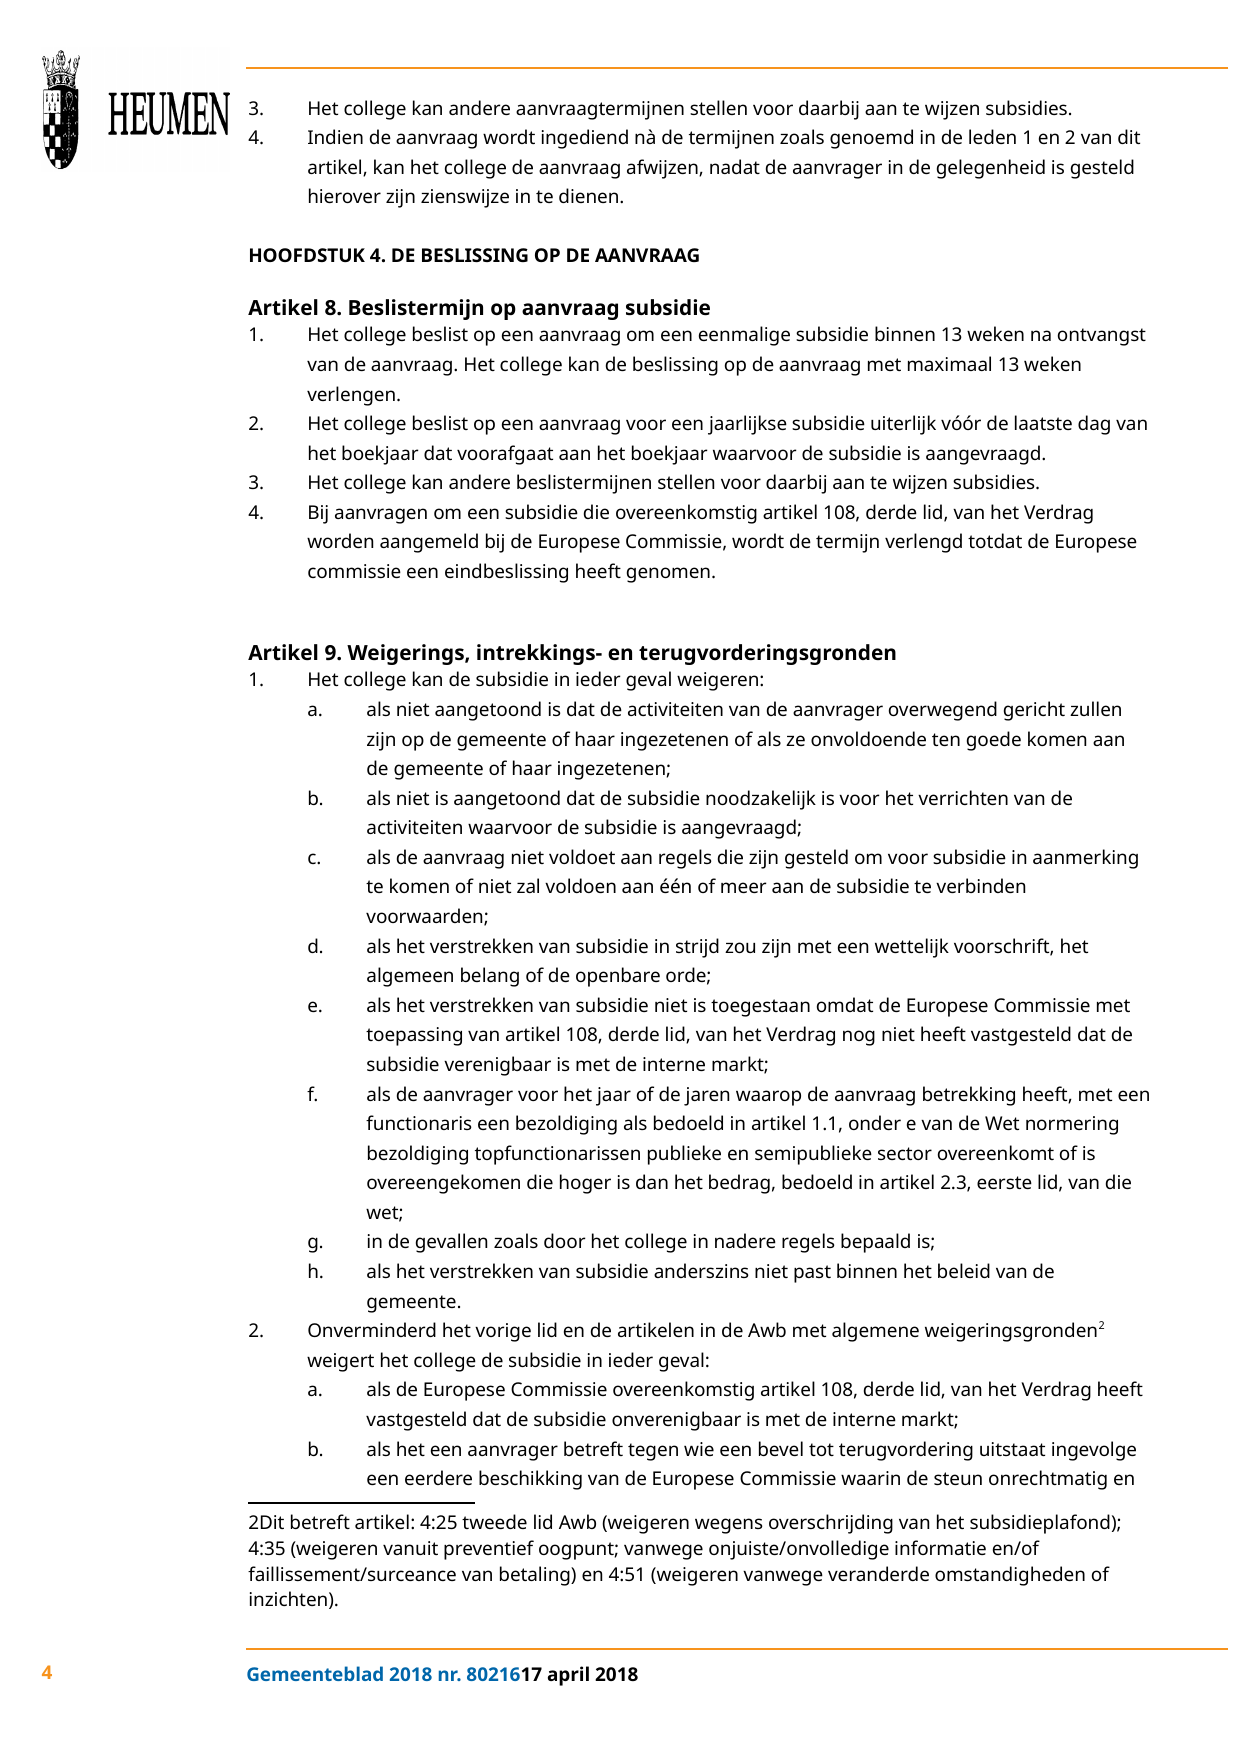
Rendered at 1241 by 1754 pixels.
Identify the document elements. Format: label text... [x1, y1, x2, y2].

list als de aanvrager voor het jaar of de jaren waarop de aanvraag betrekking heeft, met een functionaris een bezoldiging als bedoeld in artikel 1.1, onder e van de Wet normering bezoldiging topfunctionarissen publieke en semipublieke sector overeenkomt of is overeengekomen die hoger is dan het bedrag, bedoeld in artikel 2.3, eerste lid, van die wet; [307, 1081, 1152, 1225]
list in de gevallen zoals door het college in nadere regels bepaald is; [307, 1229, 1152, 1254]
list Het college kan andere beslistermijnen stellen voor daarbij aan te wijzen subsidies. [248, 469, 1152, 495]
list als het een aanvrager betreft tegen wie een bevel tot terugvordering uitstaat ingevolge een eerdere beschikking van de Europese Commissie waarin de steun onrechtmatig en [307, 1436, 1152, 1491]
list Indien de aanvraag wordt ingediend nà de termijnen zoals genoemd in de leden 1 en 2 van dit artikel, kan het college de aanvraag afwijzen, nadat de aanvrager in de gelegenheid is gesteld hierover zijn zienswijze in te dienen. [248, 124, 1152, 209]
list Het college kan andere aanvraagtermijnen stellen voor daarbij aan te wijzen subsidies. [248, 95, 1152, 121]
list Bij aanvragen om een subsidie die overeenkomstig artikel 108, derde lid, van het Verdrag worden aangemeld bij de Europese Commissie, wordt de termijn verlengd totdat de Europese commissie een eindbeslissing heeft genomen. [248, 499, 1152, 584]
text Artikel 8. Beslistermijn op aanvraag subsidie [248, 293, 1152, 322]
picture [41, 47, 231, 172]
list Het college beslist op een aanvraag om een eenmalige subsidie binnen 13 weken na ontvangst van de aanvraag. Het college kan de beslissing op de aanvraag met maximaal 13 weken verlengen. [248, 322, 1152, 406]
list als niet aangetoond is dat de activiteiten van de aanvrager overwegend gericht zullen zijn op de gemeente of haar ingezetenen of als ze onvoldoende ten goede komen aan de gemeente of haar ingezetenen; [307, 696, 1152, 781]
text HOOFDSTUK 4. DE BESLISSING OP DE AANVRAAG [248, 243, 1152, 268]
list als de aanvraag niet voldoet aan regels die zijn gesteld om voor subsidie in aanmerking te komen of niet zal voldoen aan één of meer aan de subsidie te verbinden voorwaarden; [307, 844, 1152, 929]
list als het verstrekken van subsidie in strijd zou zijn met een wettelijk voorschrift, het algemeen belang of de openbare orde; [307, 933, 1152, 988]
list Dit betreft artikel: 4:25 tweede lid Awb (weigeren wegens overschrijding van het subsidieplafond); 4:35 (weigeren vanuit preventief oogpunt; vanwege onjuiste/onvolledige informatie en/of faillissement/surceance van betaling) en 4:51 (weigeren vanwege veranderde omstandigheden of inzichten). [248, 1509, 1152, 1612]
list als het verstrekken van subsidie anderszins niet past binnen het beleid van de gemeente. [307, 1258, 1152, 1314]
list als het verstrekken van subsidie niet is toegestaan omdat de Europese Commissie met toepassing van artikel 108, derde lid, van het Verdrag nog niet heeft vastgesteld dat de subsidie verenigbaar is met de interne markt; [307, 992, 1152, 1077]
list Onverminderd het vorige lid en de artikelen in de Awb met algemene weigeringsgronden weigert het college de subsidie in ieder geval: [248, 1317, 1152, 1373]
list Het college kan de subsidie in ieder geval weigeren: [248, 667, 1152, 692]
list als de Europese Commissie overeenkomstig artikel 108, derde lid, van het Verdrag heeft vastgesteld dat de subsidie onverenigbaar is met de interne markt; [307, 1377, 1152, 1432]
list Het college beslist op een aanvraag voor een jaarlijkse subsidie uiterlijk vóór de laatste dag van het boekjaar dat voorafgaat aan het boekjaar waarvoor de subsidie is aangevraagd. [248, 410, 1152, 466]
list als niet is aangetoond dat de subsidie noodzakelijk is voor het verrichten van de activiteiten waarvoor de subsidie is aangevraagd; [307, 785, 1152, 840]
text Artikel 9. Weigerings, intrekkings- en terugvorderingsgronden [248, 638, 1152, 667]
